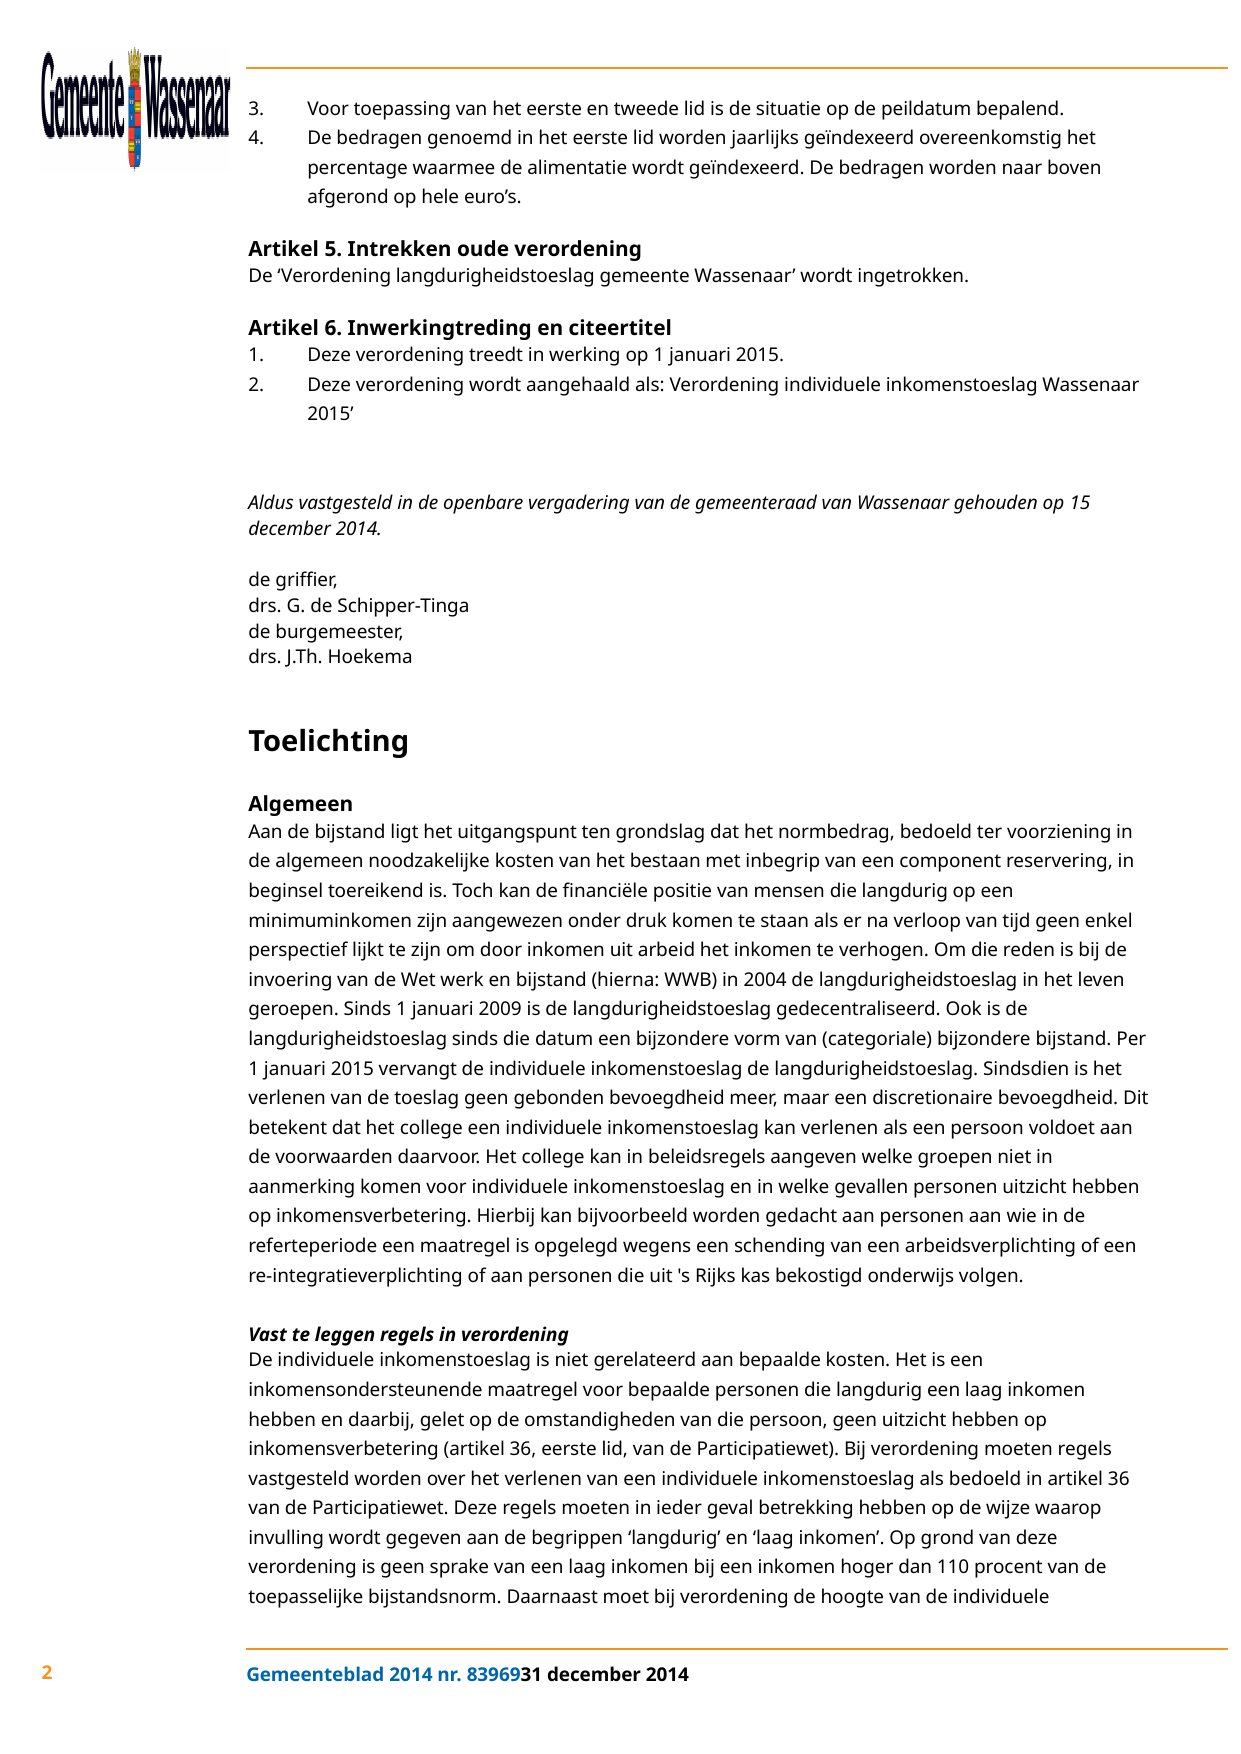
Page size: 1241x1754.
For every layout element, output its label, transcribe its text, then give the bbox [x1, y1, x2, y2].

text De ‘Verordening langdurigheidstoeslag gemeente Wassenaar’ wordt ingetrokken. [248, 262, 1152, 288]
list Voor toepassing van het eerste en tweede lid is de situatie op de peildatum bepalend. [248, 95, 1152, 121]
text drs. J.Th. Hoekema [248, 643, 1152, 669]
text Artikel 5. Intrekken oude verordening [248, 234, 1152, 262]
text de burgemeester, [248, 618, 1152, 643]
text Algemeen [248, 789, 1152, 818]
list Deze verordening wordt aangehaald als: Verordening individuele inkomenstoeslag Wassenaar 2015’ [248, 371, 1152, 426]
text de griffier, [248, 566, 1152, 592]
picture [41, 47, 231, 172]
text Artikel 6. Inwerkingtreding en citeertitel [248, 313, 1152, 341]
list De bedragen genoemd in het eerste lid worden jaarlijks geïndexeerd overeenkomstig het percentage waarmee de alimentatie wordt geïndexeerd. De bedragen worden naar boven afgerond op hele euro’s. [248, 124, 1152, 209]
text Aldus vastgesteld in de openbare vergadering van de gemeenteraad van Wassenaar gehouden op 15 december 2014. [248, 489, 1152, 541]
list Deze verordening treedt in werking op 1 januari 2015. [248, 341, 1152, 367]
text De individuele inkomenstoeslag is niet gerelateerd aan bepaalde kosten. Het is een inkomensondersteunende maatregel voor bepaalde personen die langdurig een laag inkomen hebben en daarbij, gelet op de omstandigheden van die persoon, geen uitzicht hebben op inkomensverbetering (artikel 36, eerste lid, van de Participatiewet). Bij verordening moeten regels vastgesteld worden over het verlenen van een individuele inkomenstoeslag als bedoeld in artikel 36 van de Participatiewet. Deze regels moeten in ieder geval betrekking hebben op de wijze waarop invulling wordt gegeven aan de begrippen ‘langdurig’ en ‘laag inkomen’. Op grond van deze verordening is geen sprake van een laag inkomen bij een inkomen hoger dan 110 procent van de toepasselijke bijstandsnorm. Daarnaast moet bij verordening de hoogte van de individuele [248, 1347, 1152, 1609]
text Toelichting [248, 721, 1152, 760]
text drs. G. de Schipper-Tinga [248, 592, 1152, 618]
text Vast te leggen regels in verordening [248, 1321, 1152, 1347]
text Aan de bijstand ligt het uitgangspunt ten grondslag dat het normbedrag, bedoeld ter voorziening in de algemeen noodzakelijke kosten van het bestaan met inbegrip van een component reservering, in beginsel toereikend is. Toch kan de financiële positie van mensen die langdurig op een minimuminkomen zijn aangewezen onder druk komen te staan als er na verloop van tijd geen enkel perspectief lijkt te zijn om door inkomen uit arbeid het inkomen te verhogen. Om die reden is bij de invoering van de Wet werk en bijstand (hierna: WWB) in 2004 de langdurigheidstoeslag in het leven geroepen. Sinds 1 januari 2009 is de langdurigheidstoeslag gedecentraliseerd. Ook is de langdurigheidstoeslag sinds die datum een bijzondere vorm van (categoriale) bijzondere bijstand. Per 1 januari 2015 vervangt de individuele inkomenstoeslag de langdurigheidstoeslag. Sindsdien is het verlenen van de toeslag geen gebonden bevoegdheid meer, maar een discretionaire bevoegdheid. Dit betekent dat het college een individuele inkomenstoeslag kan verlenen als een persoon voldoet aan de voorwaarden daarvoor. Het college kan in beleidsregels aangeven welke groepen niet in aanmerking komen voor individuele inkomenstoeslag en in welke gevallen personen uitzicht hebben op inkomensverbetering. Hierbij kan bijvoorbeeld worden gedacht aan personen aan wie in de referteperiode een maatregel is opgelegd wegens een schending van een arbeidsverplichting of een re-integratieverplichting of aan personen die uit 's Rijks kas bekostigd onderwijs volgen. [248, 818, 1152, 1287]
